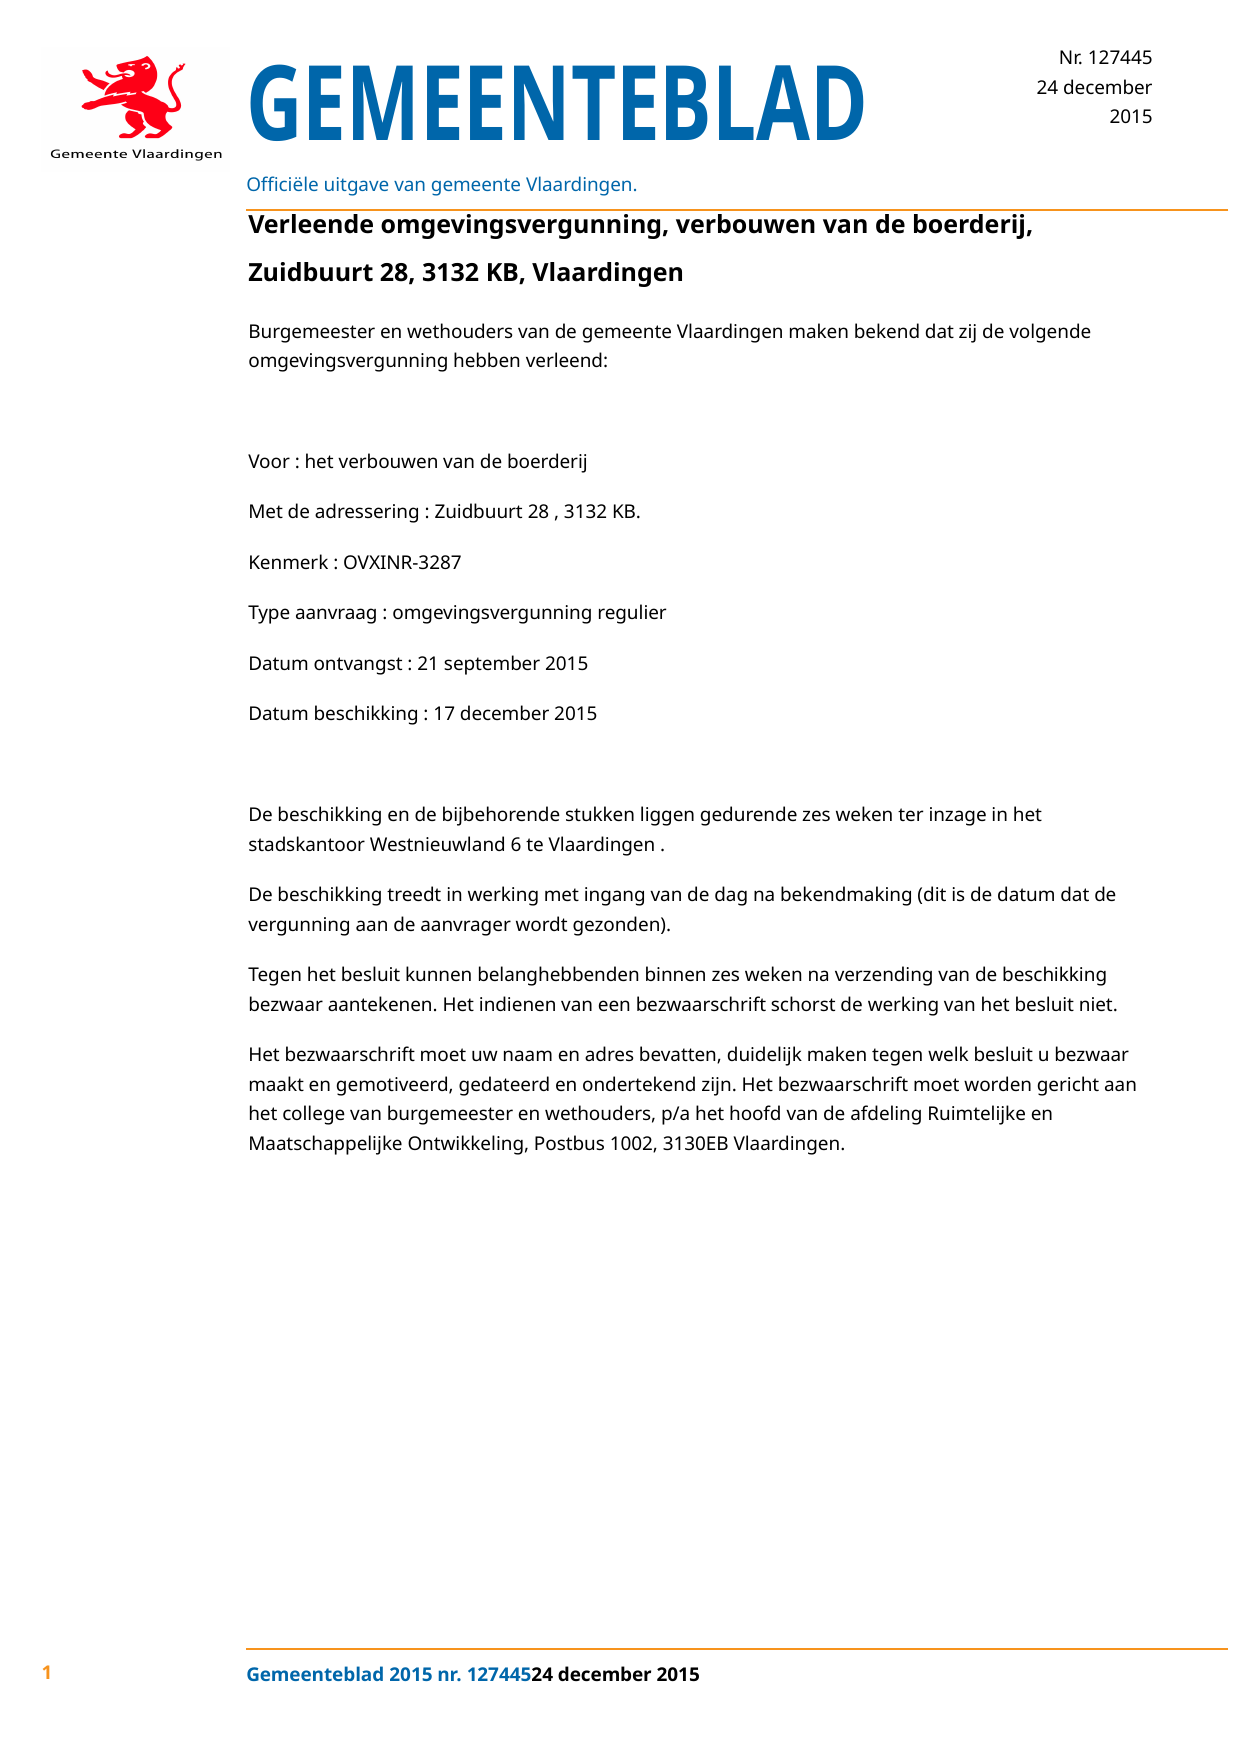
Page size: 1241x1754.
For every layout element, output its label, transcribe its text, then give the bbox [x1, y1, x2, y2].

text Met de adressering : Zuidbuurt 28 , 3132 KB. [248, 499, 1152, 524]
text Het bezwaarschrift moet uw naam en adres bevatten, duidelijk maken tegen welk besluit u bezwaar maakt en gemotiveerd, gedateerd en ondertekend zijn. Het bezwaarschrift moet worden gericht aan het college van burgemeester en wethouders, p/a het hoofd van de afdeling Ruimtelijke en Maatschappelijke Ontwikkeling, Postbus 1002, 3130EB Vlaardingen. [248, 1041, 1152, 1156]
text Tegen het besluit kunnen belanghebbenden binnen zes weken na verzending van de beschikking bezwaar aantekenen. Het indienen van een bezwaarschrift schorst de werking van het besluit niet. [248, 961, 1152, 1017]
text Voor : het verbouwen van de boerderij [248, 448, 1152, 474]
text Datum ontvangst : 21 september 2015 [248, 650, 1152, 676]
text Datum beschikking : 17 december 2015 [248, 700, 1152, 726]
text Burgemeester en wethouders van de gemeente Vlaardingen maken bekend dat zij de volgende omgevingsvergunning hebben verleend: [248, 318, 1152, 373]
text Kenmerk : OVXINR-3287 [248, 549, 1152, 575]
text Type aanvraag : omgevingsvergunning regulier [248, 599, 1152, 625]
text De beschikking treedt in werking met ingang van de dag na bekendmaking (dit is de datum dat de vergunning aan de aanvrager wordt gezonden). [248, 881, 1152, 937]
text Verleende omgevingsvergunning, verbouwen van de boerderij, Zuidbuurt 28, 3132 KB, Vlaardingen [248, 211, 1152, 288]
text De beschikking en de bijbehorende stukken liggen gedurende zes weken ter inzage in het stadskantoor Westnieuwland 6 te Vlaardingen . [248, 801, 1152, 857]
picture [41, 47, 231, 172]
